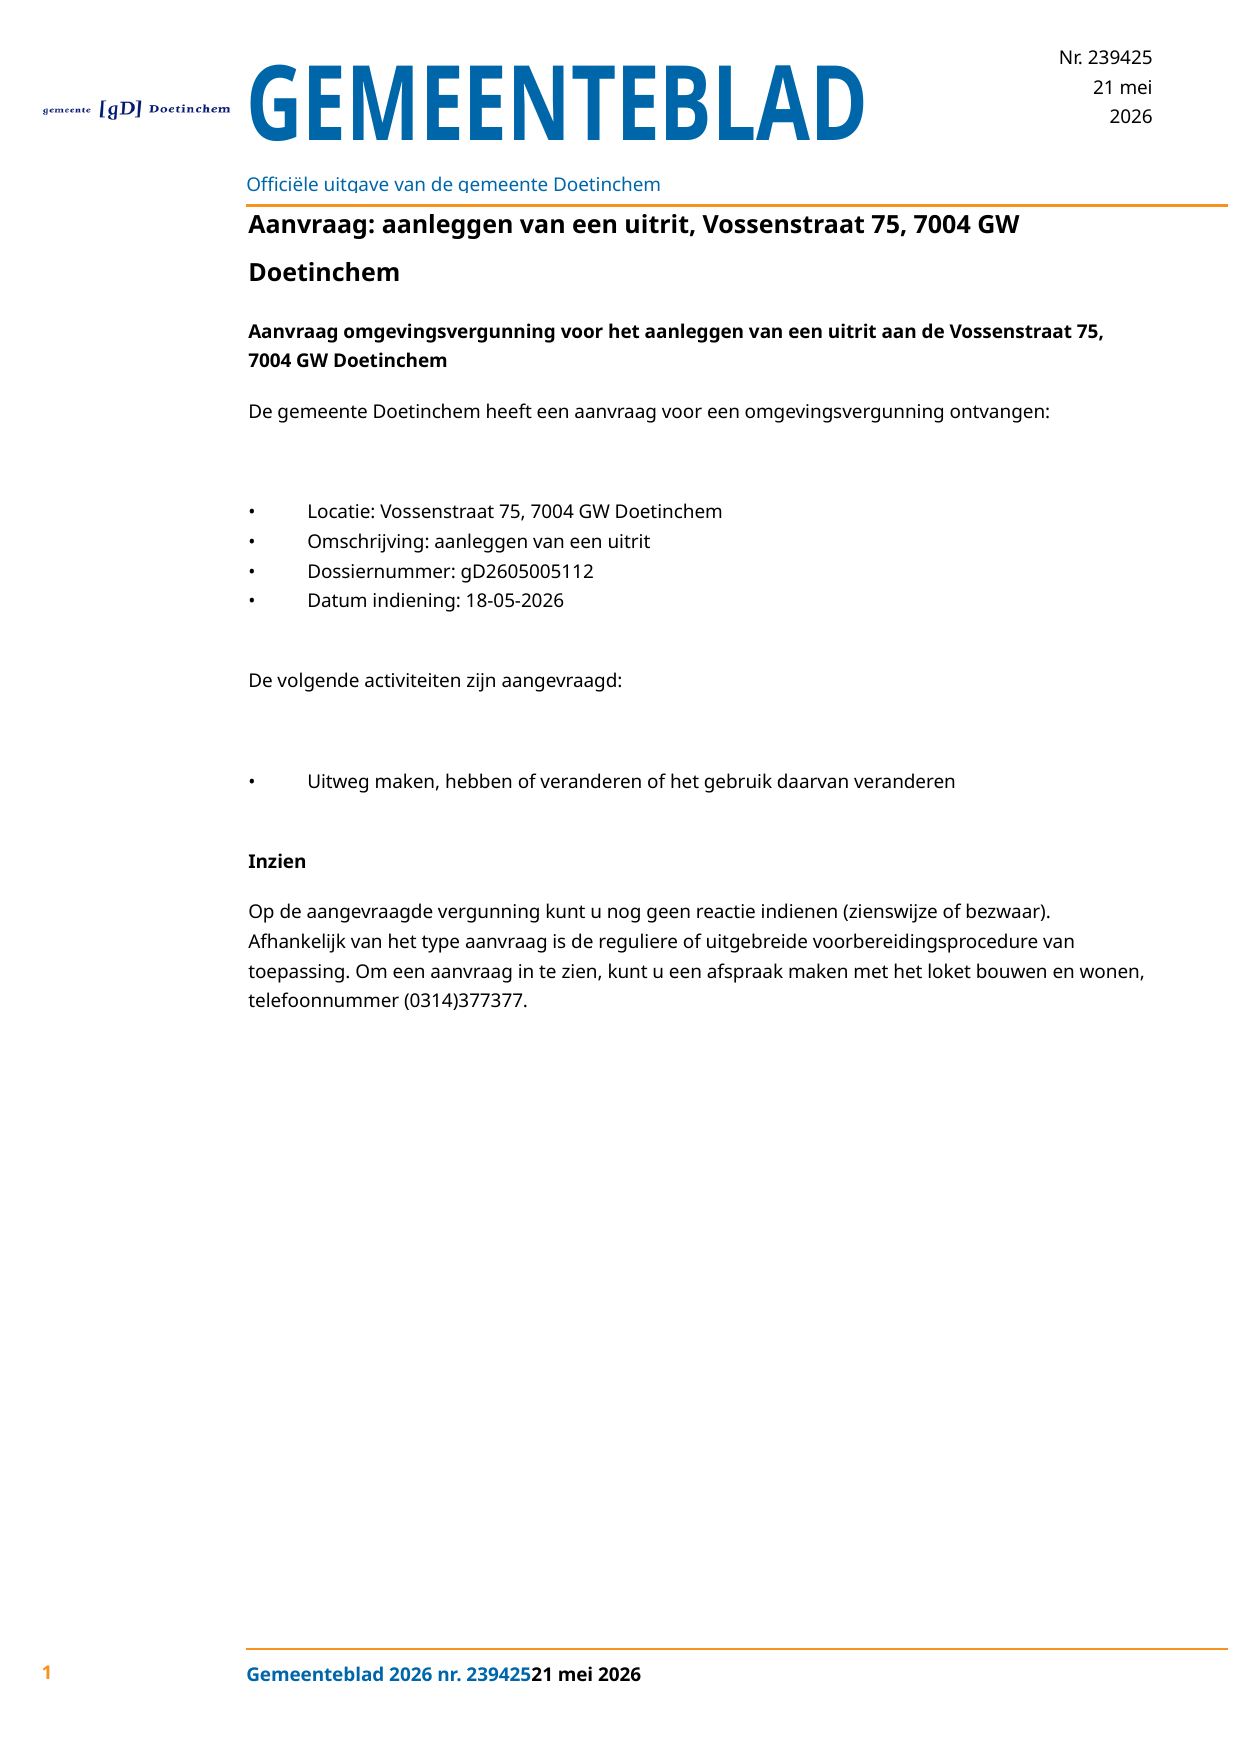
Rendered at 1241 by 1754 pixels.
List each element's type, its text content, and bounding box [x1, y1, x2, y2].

text Aanvraag: aanleggen van een uitrit, Vossenstraat 75, 7004 GW Doetinchem [248, 207, 1152, 288]
text De gemeente Doetinchem heeft een aanvraag voor een omgevingsvergunning ontvangen: [248, 398, 1152, 424]
list Dossiernummer: gD2605005112 [248, 558, 1152, 584]
text Aanvraag omgevingsvergunning voor het aanleggen van een uitrit aan de Vossenstraat 75, 7004 GW Doetinchem [248, 318, 1152, 373]
text Inzien [248, 848, 1152, 874]
list Datum indiening: 18-05-2026 [248, 587, 1152, 613]
list Locatie: Vossenstraat 75, 7004 GW Doetinchem [248, 499, 1152, 524]
list Omschrijving: aanleggen van een uitrit [248, 528, 1152, 554]
text Op de aangevraagde vergunning kunt u nog geen reactie indienen (zienswijze of bezwaar). Afhankelijk van het type aanvraag is de reguliere of uitgebreide voorbereidingsprocedure van toepassing. Om een aanvraag in te zien, kunt u een afspraak maken met het loket bouwen en wonen, telefoonnummer (0314)377377. [248, 899, 1152, 1013]
text De volgende activiteiten zijn aangevraagd: [248, 667, 1152, 693]
picture [41, 47, 231, 172]
list Uitweg maken, hebben of veranderen of het gebruik daarvan veranderen [248, 768, 1152, 794]
